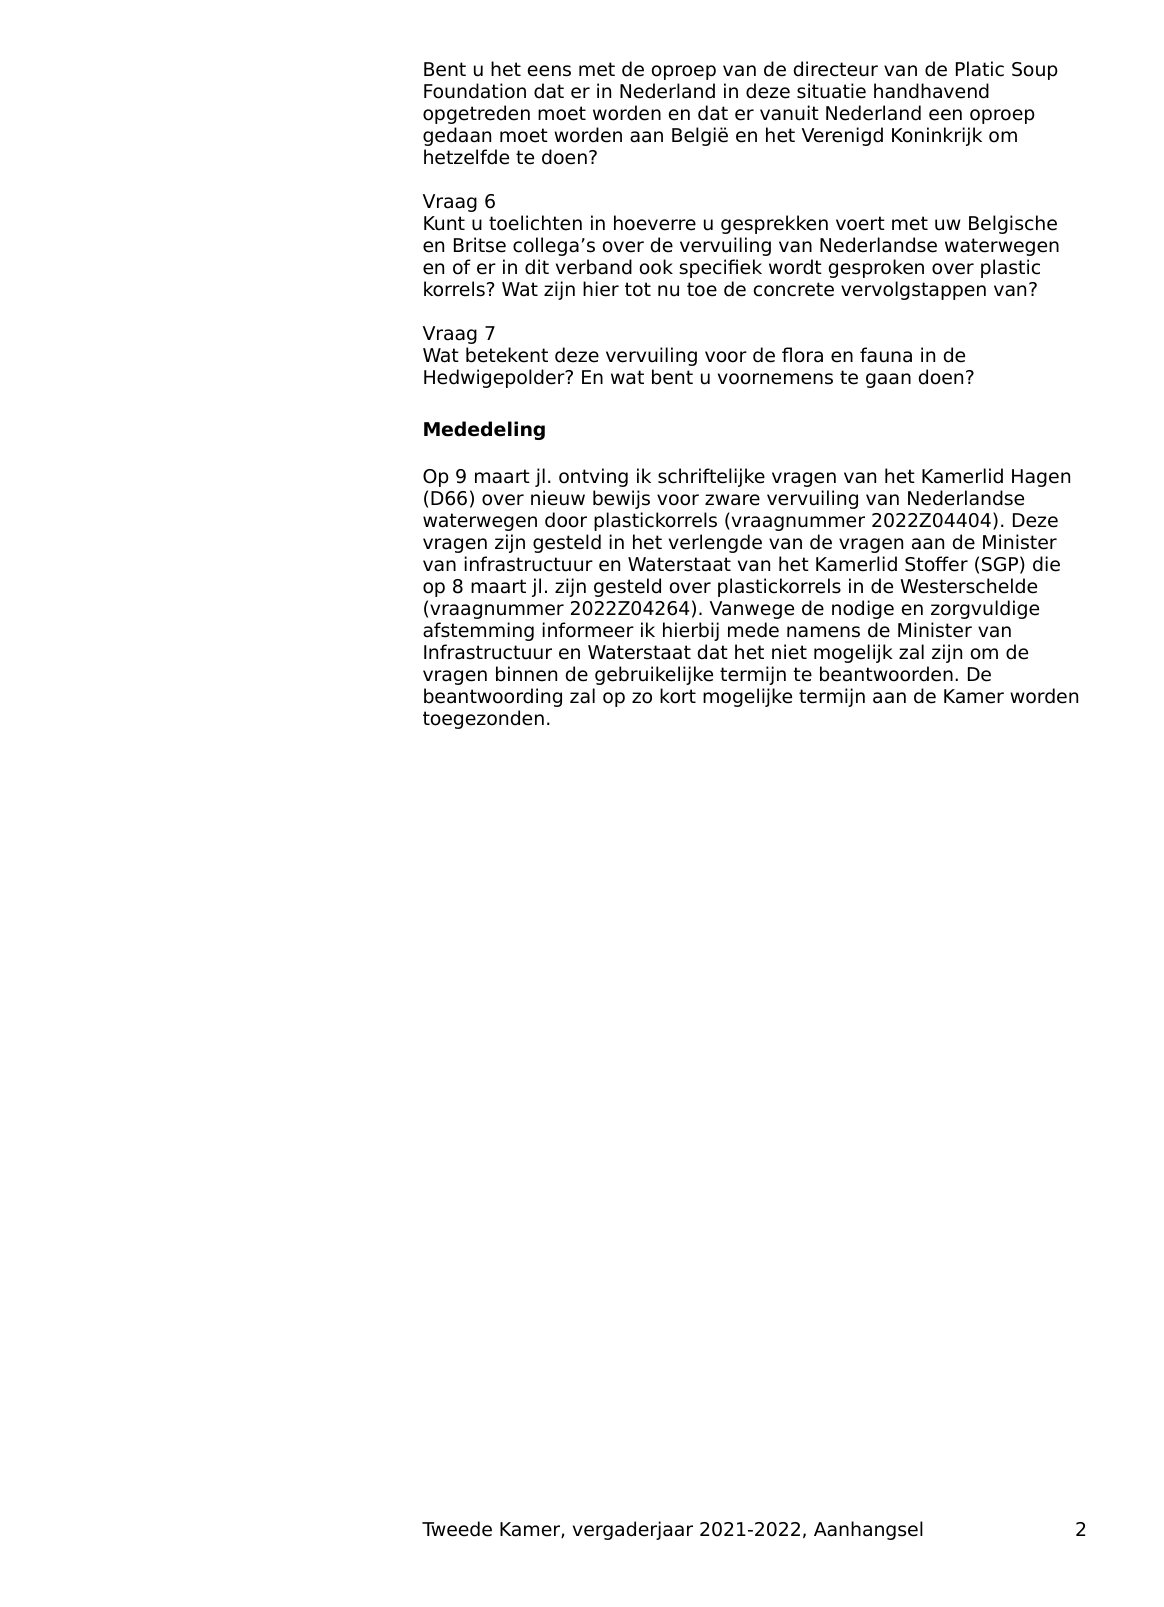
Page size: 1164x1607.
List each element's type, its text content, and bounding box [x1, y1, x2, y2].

text Wat betekent deze vervuiling voor de flora en fauna in de Hedwigepolder? En wat bent u voornemens te gaan doen? [422, 345, 1087, 389]
text Vraag 7 [422, 323, 1087, 345]
text Kunt u toelichten in hoeverre u gesprekken voert met uw Belgische en Britse collega’s over de vervuiling van Nederlandse waterwegen en of er in dit verband ook specifiek wordt gesproken over plastic korrels? Wat zijn hier tot nu toe de concrete vervolgstappen van? [422, 213, 1087, 301]
text Op 9 maart jl. ontving ik schriftelijke vragen van het Kamerlid Hagen (D66) over nieuw bewijs voor zware vervuiling van Nederlandse waterwegen door plastickorrels (vraagnummer 2022Z04404). Deze vragen zijn gesteld in het verlengde van de vragen aan de Minister van infrastructuur en Waterstaat van het Kamerlid Stoffer (SGP) die op 8 maart jl. zijn gesteld over plastickorrels in de Westerschelde (vraagnummer 2022Z04264). Vanwege de nodige en zorgvuldige afstemming informeer ik hierbij mede namens de Minister van Infrastructuur en Waterstaat dat het niet mogelijk zal zijn om de vragen binnen de gebruikelijke termijn te beantwoorden. De beantwoording zal op zo kort mogelijke termijn aan de Kamer worden toegezonden. [422, 466, 1087, 730]
text Bent u het eens met de oproep van de directeur van de Platic Soup Foundation dat er in Nederland in deze situatie handhavend opgetreden moet worden en dat er vanuit Nederland een oproep gedaan moet worden aan België en het Verenigd Koninkrijk om hetzelfde te doen? [422, 59, 1087, 169]
subtitle Mededeling [422, 419, 1087, 441]
text Vraag 6 [422, 191, 1087, 213]
